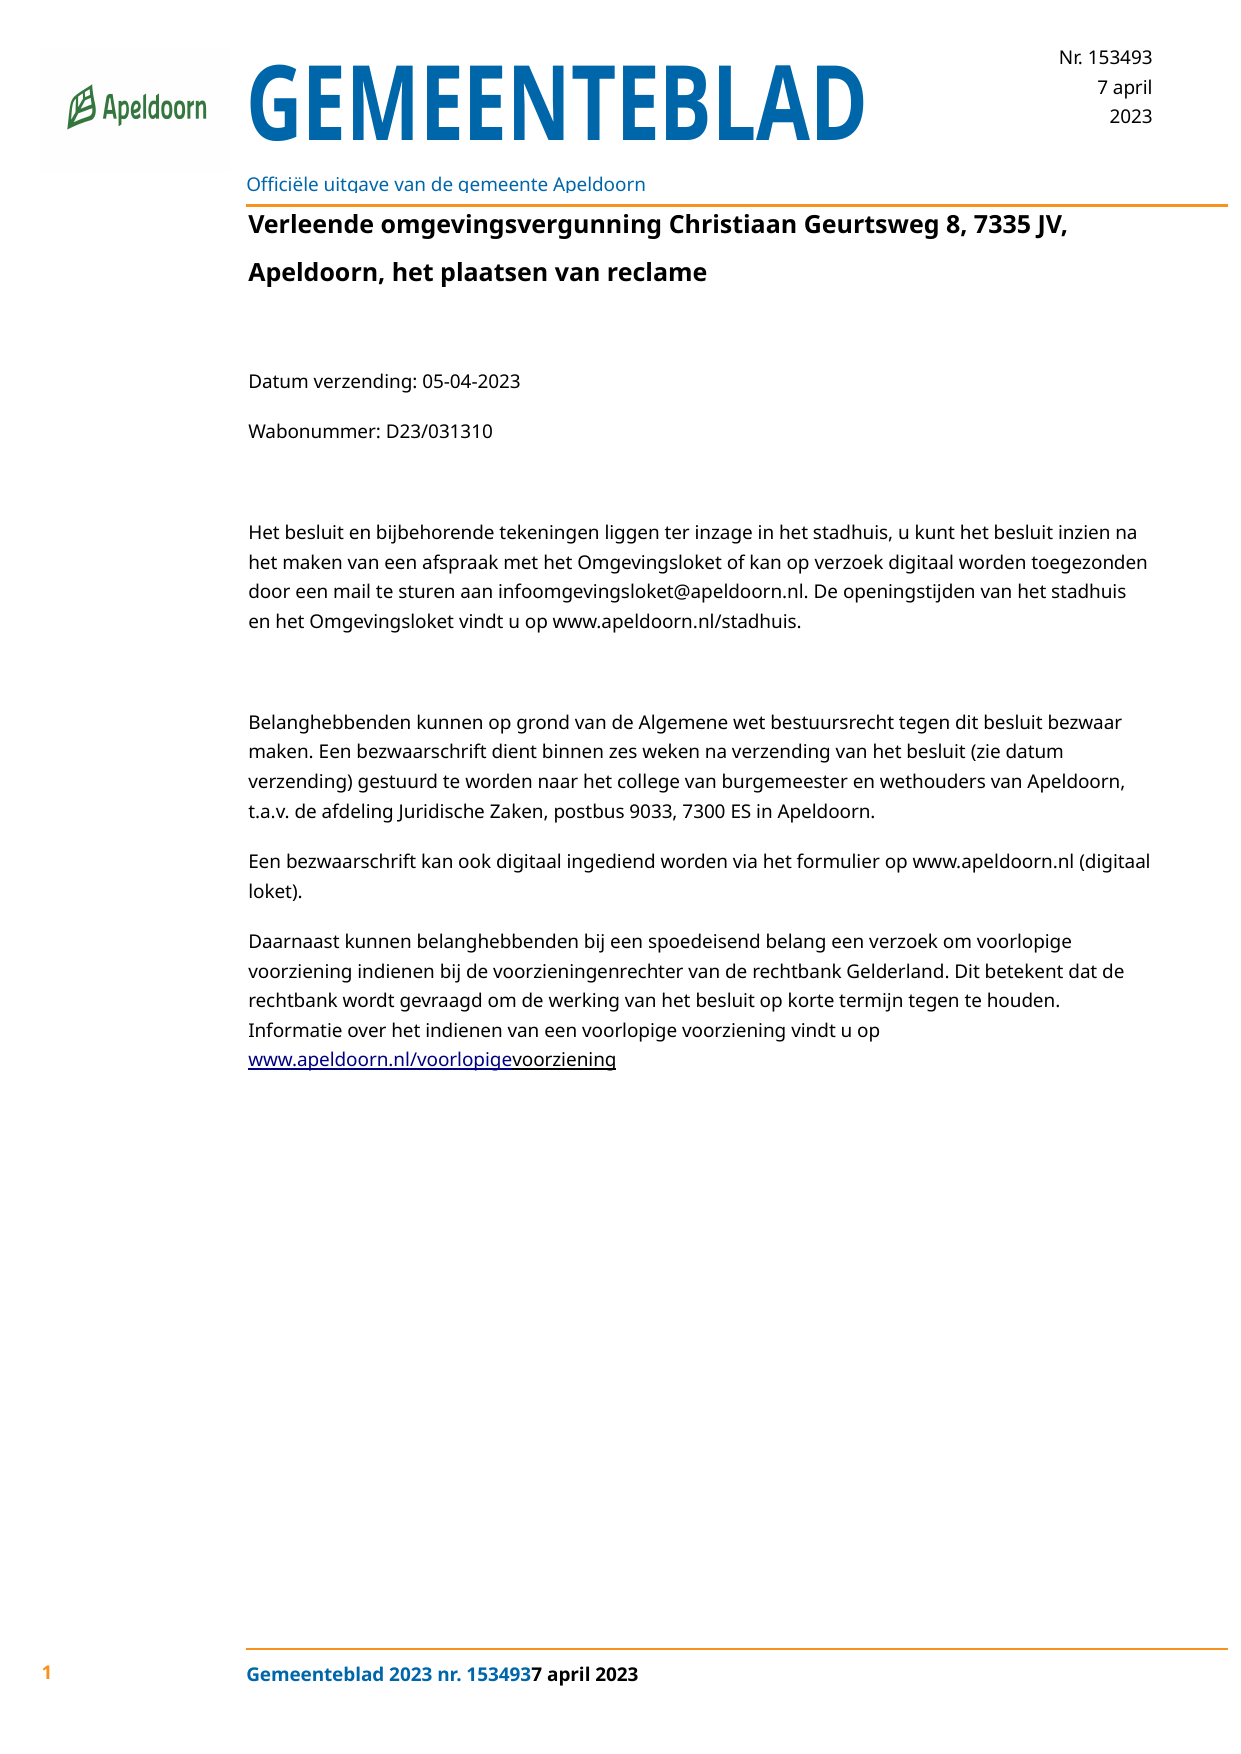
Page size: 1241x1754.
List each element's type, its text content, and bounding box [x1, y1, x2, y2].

picture [41, 47, 231, 172]
text Een bezwaarschrift kan ook digitaal ingediend worden via het formulier op www.apeldoorn.nl (digitaal loket). [248, 848, 1152, 904]
text Datum verzending: 05-04-2023 [248, 368, 1152, 394]
text Wabonummer: D23/031310 [248, 419, 1152, 444]
text Het besluit en bijbehorende tekeningen liggen ter inzage in het stadhuis, u kunt het besluit inzien na het maken van een afspraak met het Omgevingsloket of kan op verzoek digitaal worden toegezonden door een mail te sturen aan infoomgevingsloket@apeldoorn.nl. De openingstijden van het stadhuis en het Omgevingsloket vindt u op www.apeldoorn.nl/stadhuis. [248, 519, 1152, 634]
text Verleende omgevingsvergunning Christiaan Geurtsweg 8, 7335 JV, Apeldoorn, het plaatsen van reclame [248, 207, 1152, 288]
text Belanghebbenden kunnen op grond van de Algemene wet bestuursrecht tegen dit besluit bezwaar maken. Een bezwaarschrift dient binnen zes weken na verzending van het besluit (zie datum verzending) gestuurd te worden naar het college van burgemeester en wethouders van Apeldoorn, t.a.v. de afdeling Juridische Zaken, postbus 9033, 7300 ES in Apeldoorn. [248, 709, 1152, 824]
text Daarnaast kunnen belanghebbenden bij een spoedeisend belang een verzoek om voorlopige voorziening indienen bij de voorzieningenrechter van de rechtbank Gelderland. Dit betekent dat de rechtbank wordt gevraagd om de werking van het besluit op korte termijn tegen te houden. Informatie over het indienen van een voorlopige voorziening vindt u op www.apeldoorn.nl/voorlopigevoorziening [248, 928, 1152, 1072]
